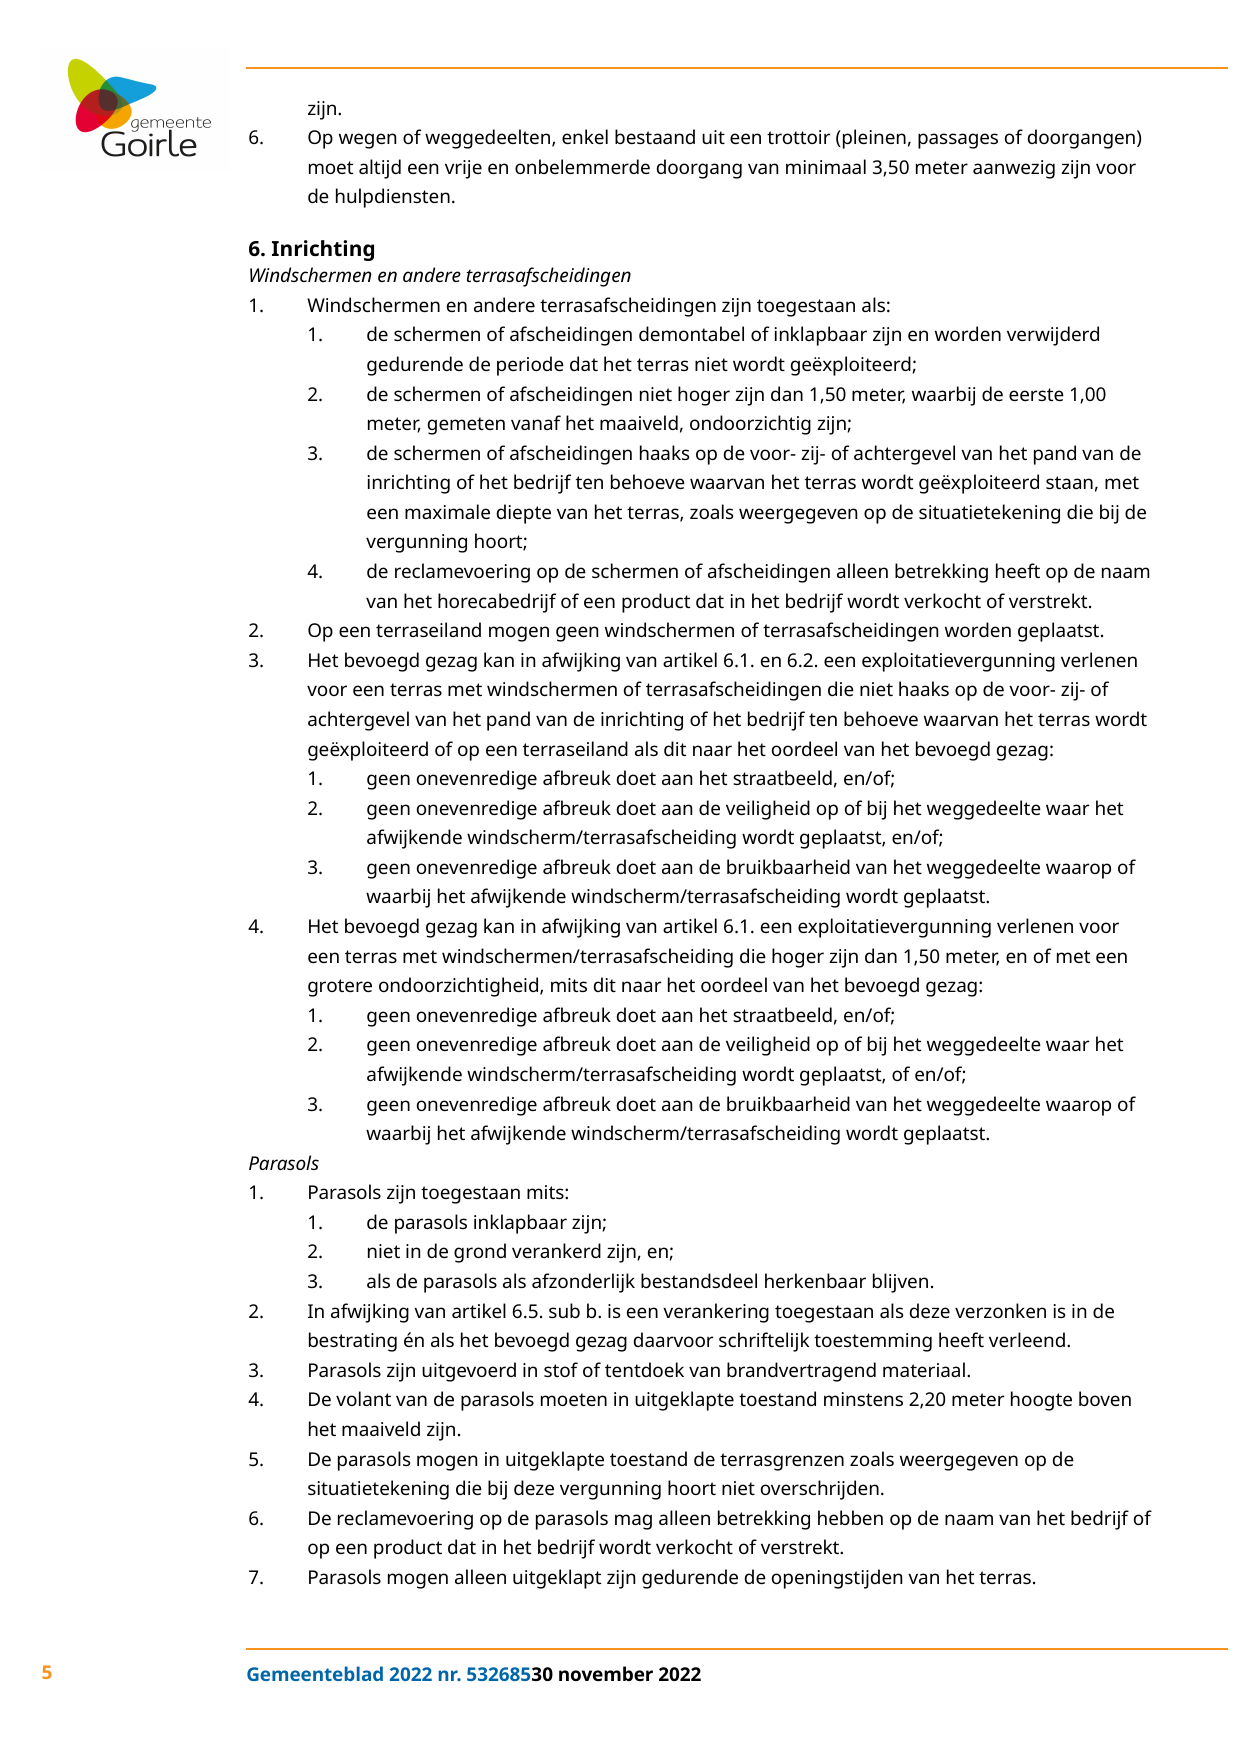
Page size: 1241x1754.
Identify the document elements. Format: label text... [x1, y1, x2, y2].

list geen onevenredige afbreuk doet aan de bruikbaarheid van het weggedeelte waarop of waarbij het afwijkende windscherm/terrasafscheiding wordt geplaatst. [307, 1091, 1152, 1146]
list niet in de grond verankerd zijn, en; [307, 1239, 1152, 1264]
text Parasols [248, 1150, 1152, 1176]
list Windschermen en andere terrasafscheidingen zijn toegestaan als: [248, 292, 1152, 318]
text 6. Inrichting [248, 234, 1152, 262]
list De reclamevoering op de parasols mag alleen betrekking hebben op de naam van het bedrijf of op een product dat in het bedrijf wordt verkocht of verstrekt. [248, 1505, 1152, 1560]
list geen onevenredige afbreuk doet aan de veiligheid op of bij het weggedeelte waar het afwijkende windscherm/terrasafscheiding wordt geplaatst, en/of; [307, 795, 1152, 850]
list zijn. [248, 95, 1152, 121]
list Parasols zijn uitgevoerd in stof of tentdoek van brandvertragend materiaal. [248, 1357, 1152, 1383]
list Op wegen of weggedeelten, enkel bestaand uit een trottoir (pleinen, passages of doorgangen) moet altijd een vrije en onbelemmerde doorgang van minimaal 3,50 meter aanwezig zijn voor de hulpdiensten. [248, 124, 1152, 209]
list De volant van de parasols moeten in uitgeklapte toestand minstens 2,20 meter hoogte boven het maaiveld zijn. [248, 1387, 1152, 1442]
picture [41, 47, 231, 172]
list Parasols mogen alleen uitgeklapt zijn gedurende de openingstijden van het terras. [248, 1564, 1152, 1590]
list geen onevenredige afbreuk doet aan het straatbeeld, en/of; [307, 765, 1152, 791]
list de schermen of afscheidingen demontabel of inklapbaar zijn en worden verwijderd gedurende de periode dat het terras niet wordt geëxploiteerd; [307, 322, 1152, 377]
list Het bevoegd gezag kan in afwijking van artikel 6.1. een exploitatievergunning verlenen voor een terras met windschermen/terrasafscheiding die hoger zijn dan 1,50 meter, en of met een grotere ondoorzichtigheid, mits dit naar het oordeel van het bevoegd gezag: [248, 913, 1152, 998]
list In afwijking van artikel 6.5. sub b. is een verankering toegestaan als deze verzonken is in de bestrating én als het bevoegd gezag daarvoor schriftelijk toestemming heeft verleend. [248, 1298, 1152, 1353]
list Op een terraseiland mogen geen windschermen of terrasafscheidingen worden geplaatst. [248, 617, 1152, 643]
text Windschermen en andere terrasafscheidingen [248, 262, 1152, 288]
list geen onevenredige afbreuk doet aan het straatbeeld, en/of; [307, 1002, 1152, 1028]
list de schermen of afscheidingen niet hoger zijn dan 1,50 meter, waarbij de eerste 1,00 meter, gemeten vanaf het maaiveld, ondoorzichtig zijn; [307, 381, 1152, 436]
list geen onevenredige afbreuk doet aan de bruikbaarheid van het weggedeelte waarop of waarbij het afwijkende windscherm/terrasafscheiding wordt geplaatst. [307, 854, 1152, 909]
list Het bevoegd gezag kan in afwijking van artikel 6.1. en 6.2. een exploitatievergunning verlenen voor een terras met windschermen of terrasafscheidingen die niet haaks op de voor- zij- of achtergevel van het pand van de inrichting of het bedrijf ten behoeve waarvan het terras wordt geëxploiteerd of op een terraseiland als dit naar het oordeel van het bevoegd gezag: [248, 647, 1152, 761]
list de schermen of afscheidingen haaks op de voor- zij- of achtergevel van het pand van de inrichting of het bedrijf ten behoeve waarvan het terras wordt geëxploiteerd staan, met een maximale diepte van het terras, zoals weergegeven op de situatietekening die bij de vergunning hoort; [307, 440, 1152, 554]
list Parasols zijn toegestaan mits: [248, 1179, 1152, 1205]
list als de parasols als afzonderlijk bestandsdeel herkenbaar blijven. [307, 1268, 1152, 1294]
list geen onevenredige afbreuk doet aan de veiligheid op of bij het weggedeelte waar het afwijkende windscherm/terrasafscheiding wordt geplaatst, of en/of; [307, 1032, 1152, 1087]
list de reclamevoering op de schermen of afscheidingen alleen betrekking heeft op de naam van het horecabedrijf of een product dat in het bedrijf wordt verkocht of verstrekt. [307, 558, 1152, 613]
list de parasols inklapbaar zijn; [307, 1209, 1152, 1235]
list De parasols mogen in uitgeklapte toestand de terrasgrenzen zoals weergegeven op de situatietekening die bij deze vergunning hoort niet overschrijden. [248, 1446, 1152, 1501]
